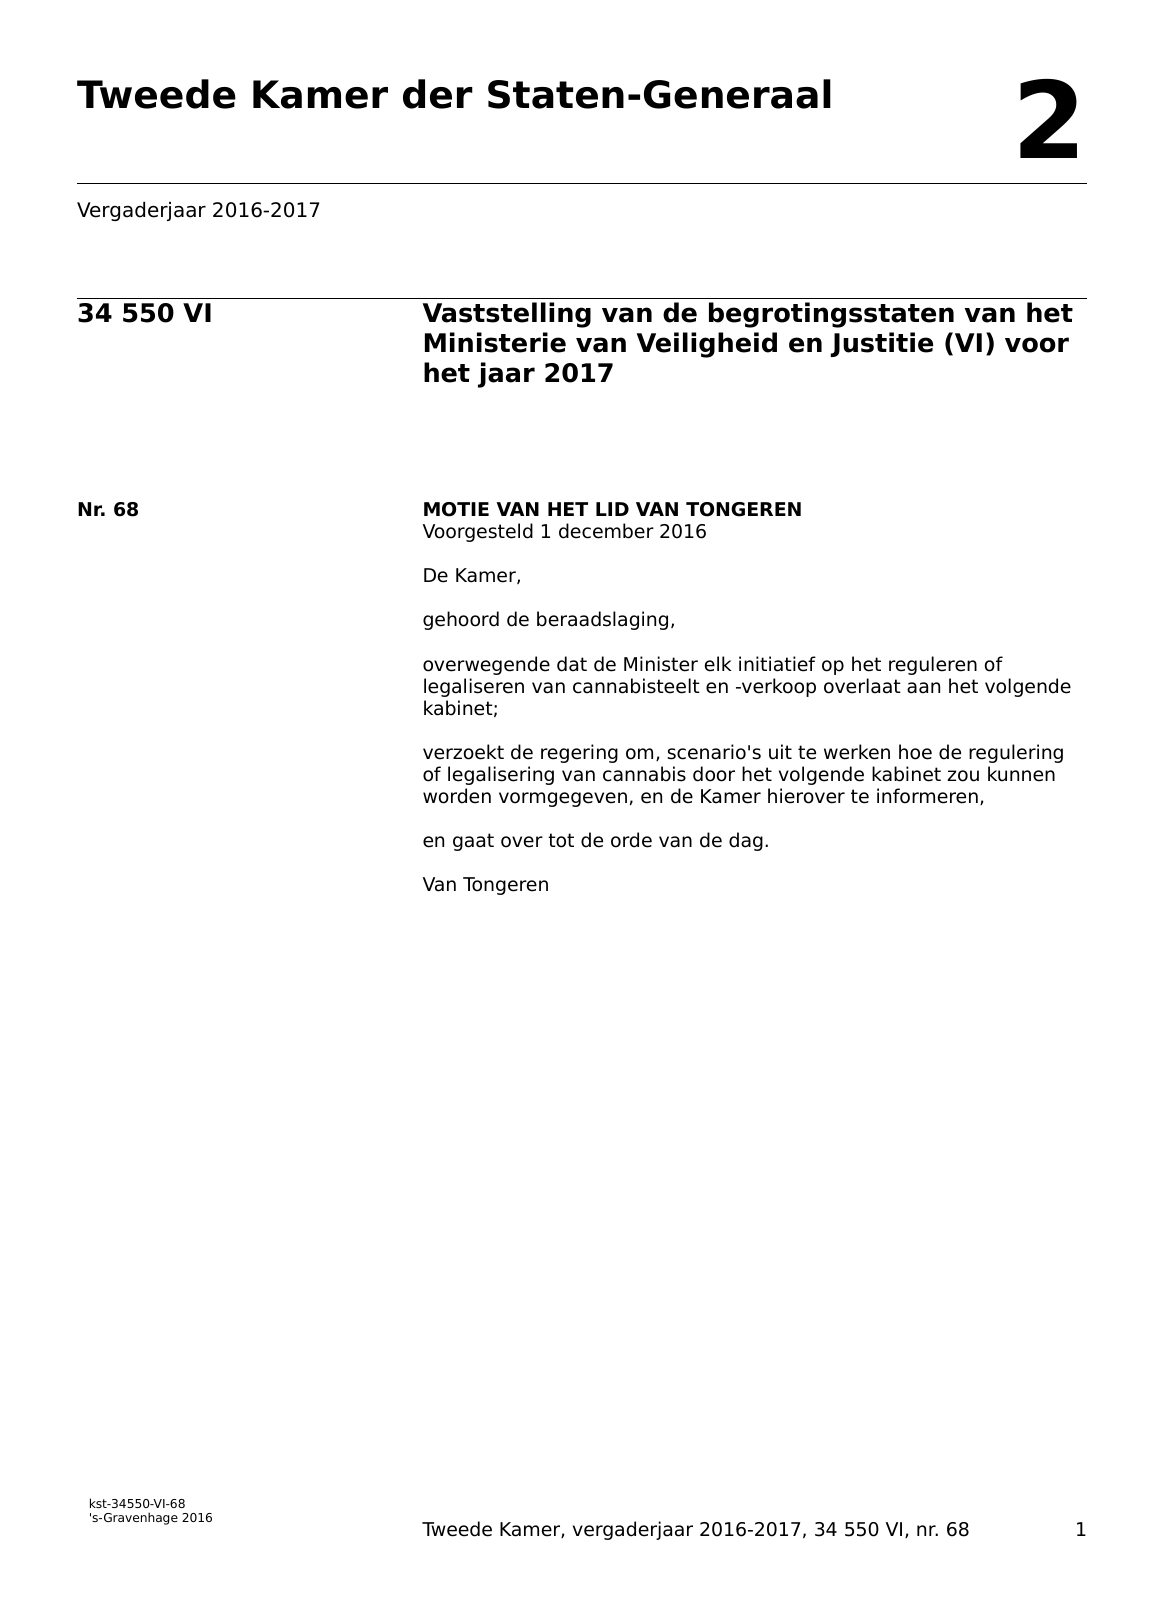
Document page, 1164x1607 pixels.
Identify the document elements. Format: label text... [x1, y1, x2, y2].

text Van Tongeren [422, 874, 1087, 896]
subtitle 34 550 VI Vaststelling van de begrotingsstaten van het Ministerie van Veiligheid en Justitie (VI) voor het jaar 2017 [77, 299, 1087, 388]
text en gaat over tot de orde van de dag. [422, 830, 1087, 852]
table_header Tweede Kamer der Staten-Generaal [77, 59, 886, 183]
text verzoekt de regering om, scenario's uit te werken hoe de regulering of legalisering van cannabis door het volgende kabinet zou kunnen worden vormgegeven, en de Kamer hierover te informeren, [422, 742, 1087, 808]
table_cell Vergaderjaar 2016-2017 [77, 184, 1087, 298]
text 's-Gravenhage 2016 [88, 1511, 323, 1525]
text De Kamer, [422, 565, 1087, 587]
text kst-34550-VI-68 [88, 1497, 323, 1511]
text Voorgesteld 1 december 2016 [422, 521, 1087, 543]
text overwegende dat de Minister elk initiatief op het reguleren of legaliseren van cannabisteelt en -verkoop overlaat aan het volgende kabinet; [422, 653, 1087, 719]
table_header 2 [886, 59, 1087, 183]
subtitle Nr. 68 MOTIE VAN HET LID VAN TONGEREN [77, 499, 1087, 521]
text gehoord de beraadslaging, [422, 609, 1087, 631]
